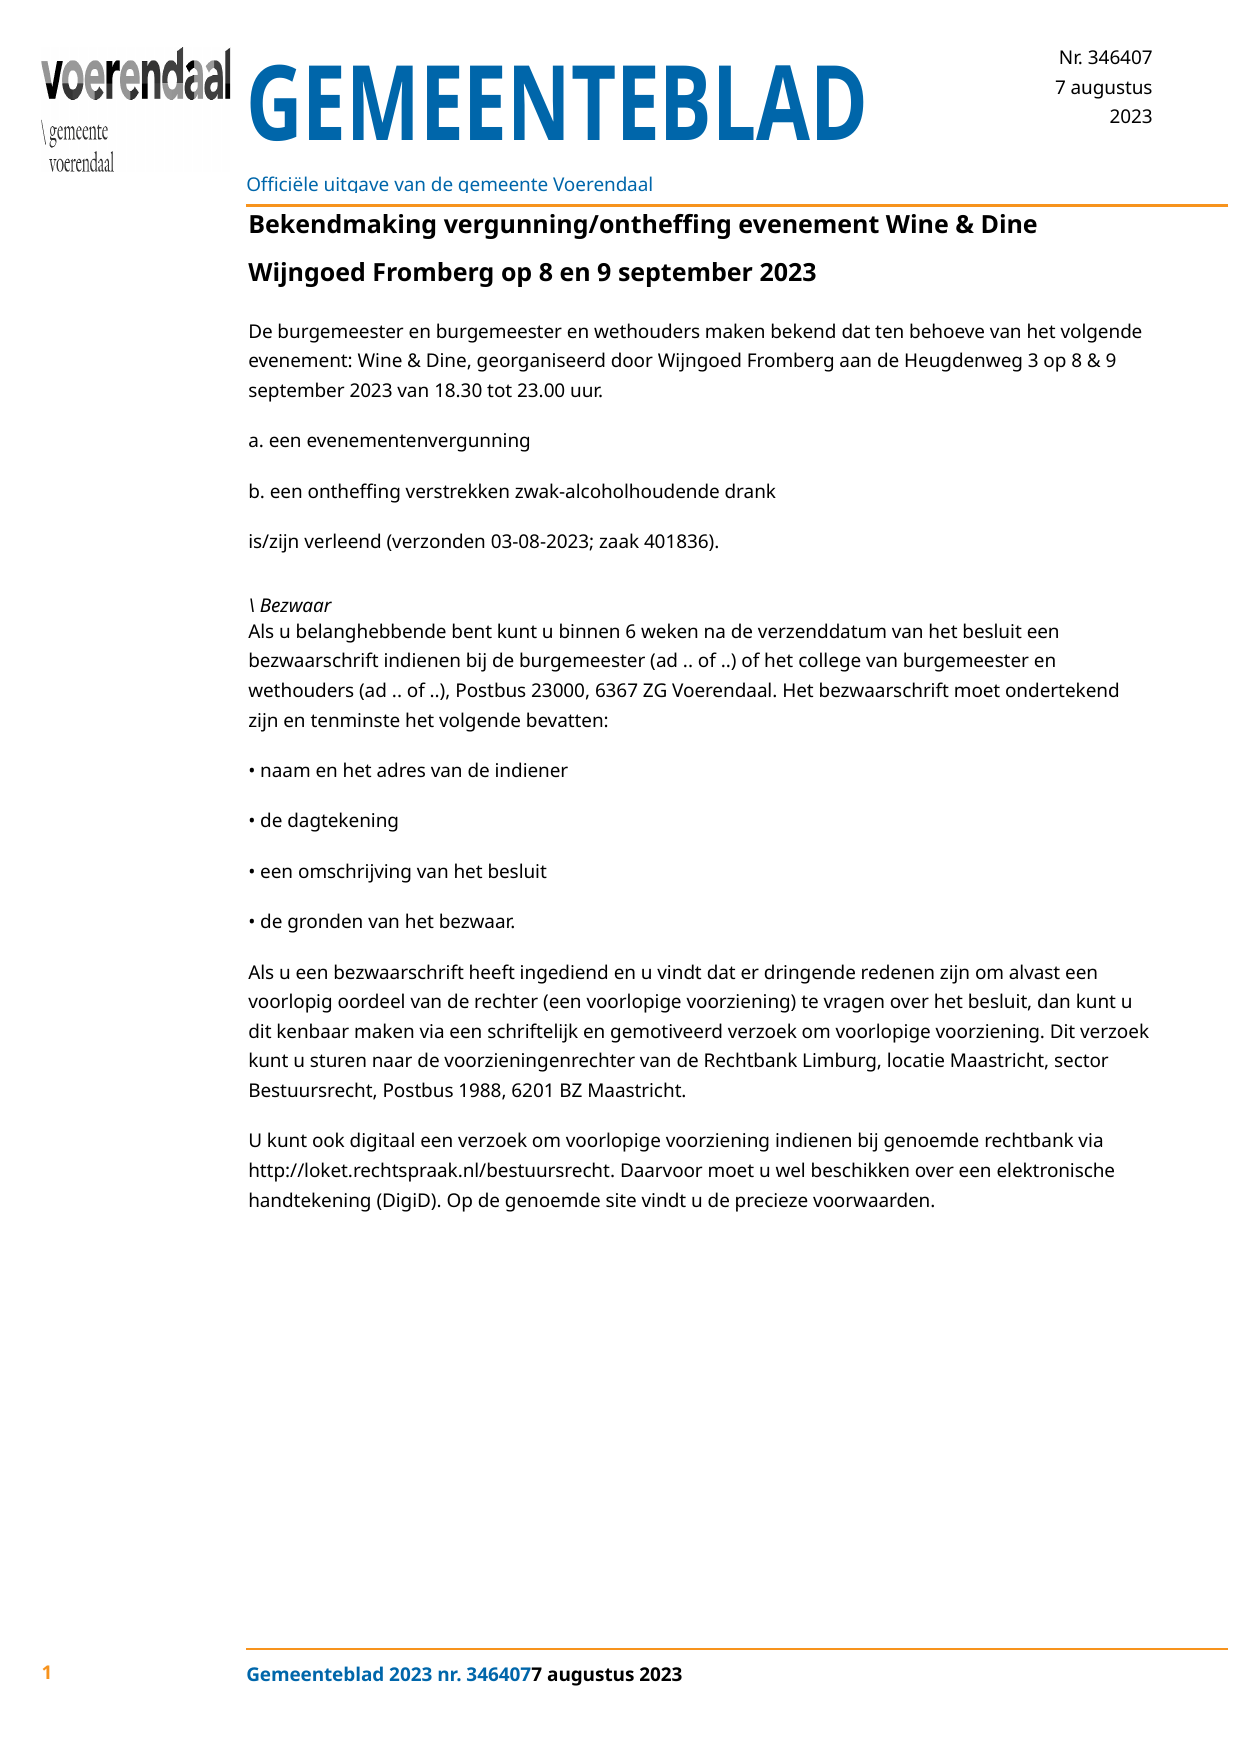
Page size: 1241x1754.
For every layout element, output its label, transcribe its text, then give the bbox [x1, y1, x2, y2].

text is/zijn verleend (verzonden 03-08-2023; zaak 401836). [248, 528, 1152, 554]
text b. een ontheffing verstrekken zwak-alcoholhoudende drank [248, 478, 1152, 504]
text De burgemeester en burgemeester en wethouders maken bekend dat ten behoeve van het volgende evenement: Wine & Dine, georganiseerd door Wijngoed Fromberg aan de Heugdenweg 3 op 8 & 9 september 2023 van 18.30 tot 23.00 uur. [248, 318, 1152, 403]
text U kunt ook digitaal een verzoek om voorlopige voorziening indienen bij genoemde rechtbank via http://loket.rechtspraak.nl/bestuursrecht. Daarvoor moet u wel beschikken over een elektronische handtekening (DigiD). Op de genoemde site vindt u de precieze voorwaarden. [248, 1128, 1152, 1212]
text Als u een bezwaarschrift heeft ingediend en u vindt dat er dringende redenen zijn om alvast een voorlopig oordeel van de rechter (een voorlopige voorziening) te vragen over het besluit, dan kunt u dit kenbaar maken via een schriftelijk en gemotiveerd verzoek om voorlopige voorziening. Dit verzoek kunt u sturen naar de voorzieningenrechter van de Rechtbank Limburg, locatie Maastricht, sector Bestuursrecht, Postbus 1988, 6201 BZ Maastricht. [248, 959, 1152, 1103]
text • een omschrijving van het besluit [248, 858, 1152, 884]
text Als u belanghebbende bent kunt u binnen 6 weken na de verzenddatum van het besluit een bezwaarschrift indienen bij de burgemeester (ad .. of ..) of het college van burgemeester en wethouders (ad .. of ..), Postbus 23000, 6367 ZG Voerendaal. Het bezwaarschrift moet ondertekend zijn en tenminste het volgende bevatten: [248, 618, 1152, 732]
text \ Bezwaar [248, 592, 1152, 618]
text • de gronden van het bezwaar. [248, 908, 1152, 934]
text a. een evenementenvergunning [248, 427, 1152, 453]
text • de dagtekening [248, 808, 1152, 833]
picture [41, 47, 231, 172]
text Bekendmaking vergunning/ontheffing evenement Wine & Dine Wijngoed Fromberg op 8 en 9 september 2023 [248, 207, 1152, 288]
text • naam en het adres van de indiener [248, 757, 1152, 783]
